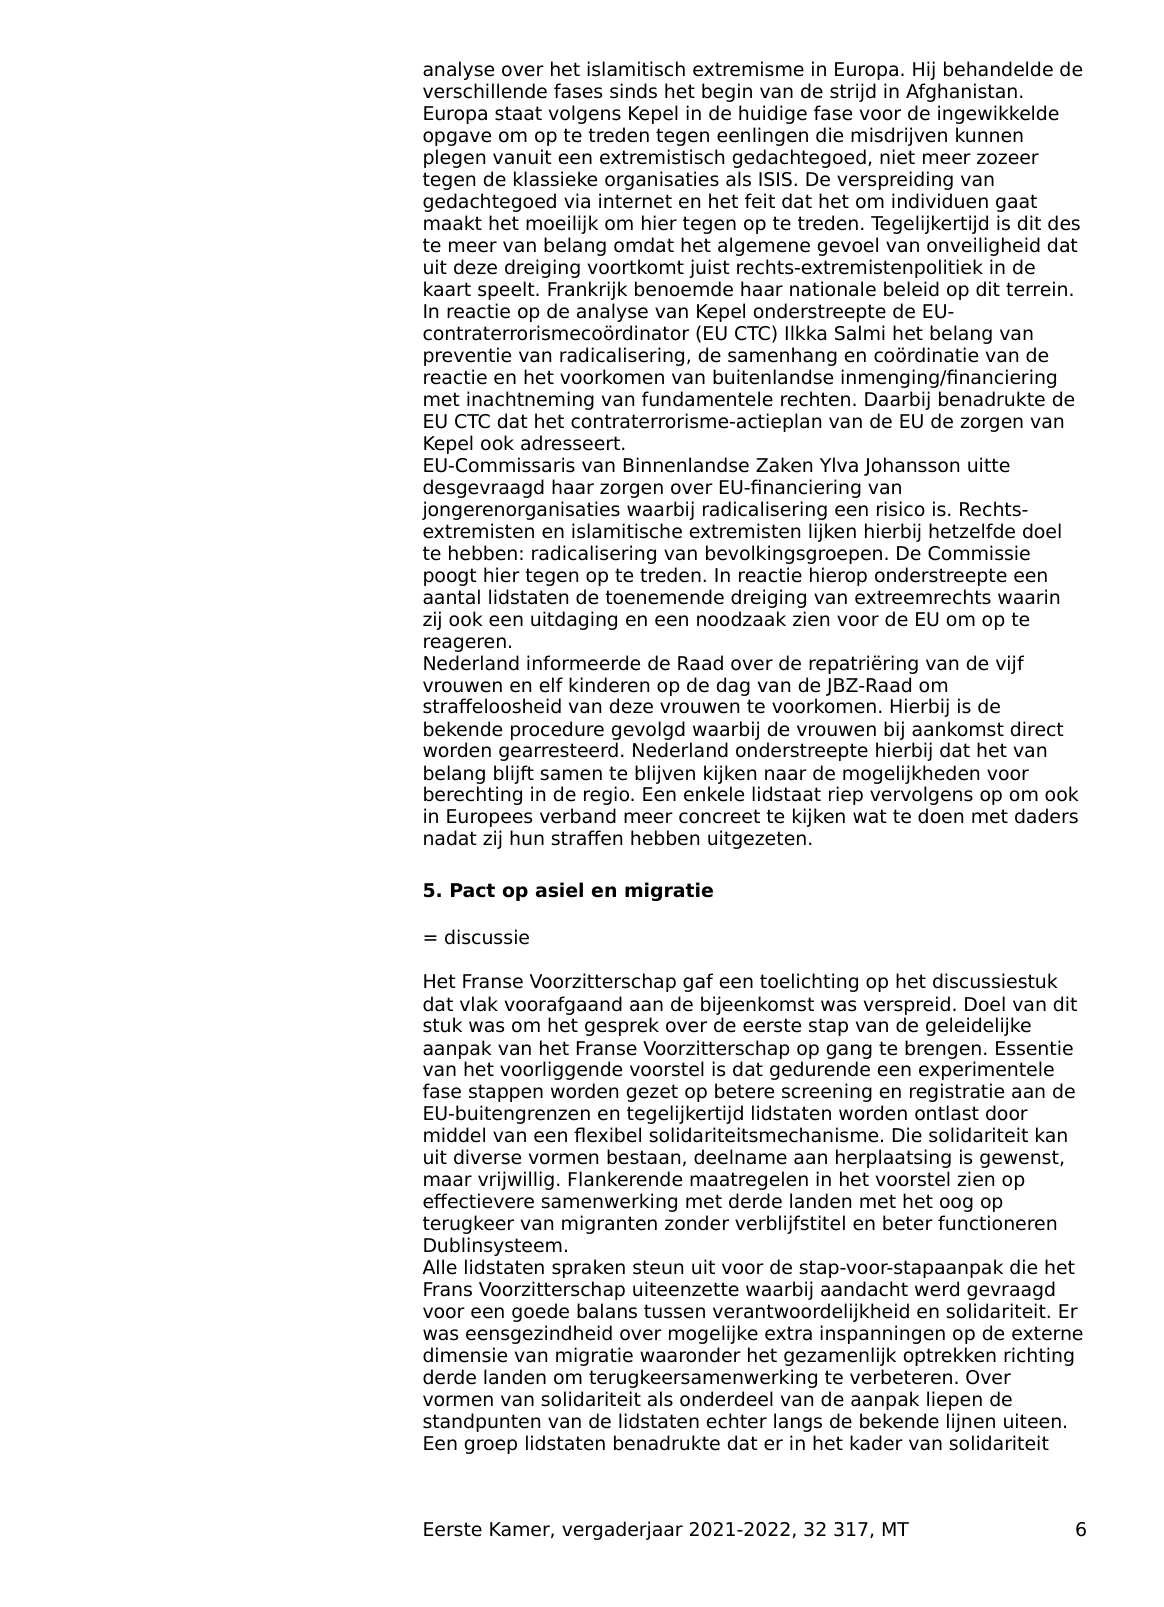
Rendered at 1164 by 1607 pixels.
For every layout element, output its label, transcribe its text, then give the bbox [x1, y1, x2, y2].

text = discussie [422, 927, 1087, 949]
text EU-Commissaris van Binnenlandse Zaken Ylva Johansson uitte desgevraagd haar zorgen over EU-financiering van jongerenorganisaties waarbij radicalisering een risico is. Rechts-extremisten en islamitische extremisten lijken hierbij hetzelfde doel te hebben: radicalisering van bevolkingsgroepen. De Commissie poogt hier tegen op te treden. In reactie hierop onderstreepte een aantal lidstaten de toenemende dreiging van extreemrechts waarin zij ook een uitdaging en een noodzaak zien voor de EU om op te reageren. [422, 455, 1087, 652]
text Nederland informeerde de Raad over de repatriëring van de vijf vrouwen en elf kinderen op de dag van de JBZ-Raad om straffeloosheid van deze vrouwen te voorkomen. Hierbij is de bekende procedure gevolgd waarbij de vrouwen bij aankomst direct worden gearresteerd. Nederland onderstreepte hierbij dat het van belang blijft samen te blijven kijken naar de mogelijkheden voor berechting in de regio. Een enkele lidstaat riep vervolgens op om ook in Europees verband meer concreet te kijken wat te doen met daders nadat zij hun straffen hebben uitgezeten. [422, 652, 1087, 850]
text Alle lidstaten spraken steun uit voor de stap-voor-stapaanpak die het Frans Voorzitterschap uiteenzette waarbij aandacht werd gevraagd voor een goede balans tussen verantwoordelijkheid en solidariteit. Er was eensgezindheid over mogelijke extra inspanningen op de externe dimensie van migratie waaronder het gezamenlijk optrekken richting derde landen om terugkeersamenwerking te verbeteren. Over vormen van solidariteit als onderdeel van de aanpak liepen de standpunten van de lidstaten echter langs de bekende lijnen uiteen. Een groep lidstaten benadrukte dat er in het kader van solidariteit [422, 1257, 1087, 1455]
text In reactie op de analyse van Kepel onderstreepte de EU-contraterrorismecoördinator (EU CTC) Ilkka Salmi het belang van preventie van radicalisering, de samenhang en coördinatie van de reactie en het voorkomen van buitenlandse inmenging/financiering met inachtneming van fundamentele rechten. Daarbij benadrukte de EU CTC dat het contraterrorisme-actieplan van de EU de zorgen van Kepel ook adresseert. [422, 301, 1087, 455]
text analyse over het islamitisch extremisme in Europa. Hij behandelde de verschillende fases sinds het begin van de strijd in Afghanistan. Europa staat volgens Kepel in de huidige fase voor de ingewikkelde opgave om op te treden tegen eenlingen die misdrijven kunnen plegen vanuit een extremistisch gedachtegoed, niet meer zozeer tegen de klassieke organisaties als ISIS. De verspreiding van gedachtegoed via internet en het feit dat het om individuen gaat maakt het moeilijk om hier tegen op te treden. Tegelijkertijd is dit des te meer van belang omdat het algemene gevoel van onveiligheid dat uit deze dreiging voortkomt juist rechts-extremistenpolitiek in de kaart speelt. Frankrijk benoemde haar nationale beleid op dit terrein. [422, 59, 1087, 301]
subtitle 5. Pact op asiel en migratie [422, 880, 1087, 902]
text Het Franse Voorzitterschap gaf een toelichting op het discussiestuk dat vlak voorafgaand aan de bijeenkomst was verspreid. Doel van dit stuk was om het gesprek over de eerste stap van de geleidelijke aanpak van het Franse Voorzitterschap op gang te brengen. Essentie van het voorliggende voorstel is dat gedurende een experimentele fase stappen worden gezet op betere screening en registratie aan de EU-buitengrenzen en tegelijkertijd lidstaten worden ontlast door middel van een flexibel solidariteitsmechanisme. Die solidariteit kan uit diverse vormen bestaan, deelname aan herplaatsing is gewenst, maar vrijwillig. Flankerende maatregelen in het voorstel zien op effectievere samenwerking met derde landen met het oog op terugkeer van migranten zonder verblijfstitel en beter functioneren Dublinsysteem. [422, 971, 1087, 1257]
